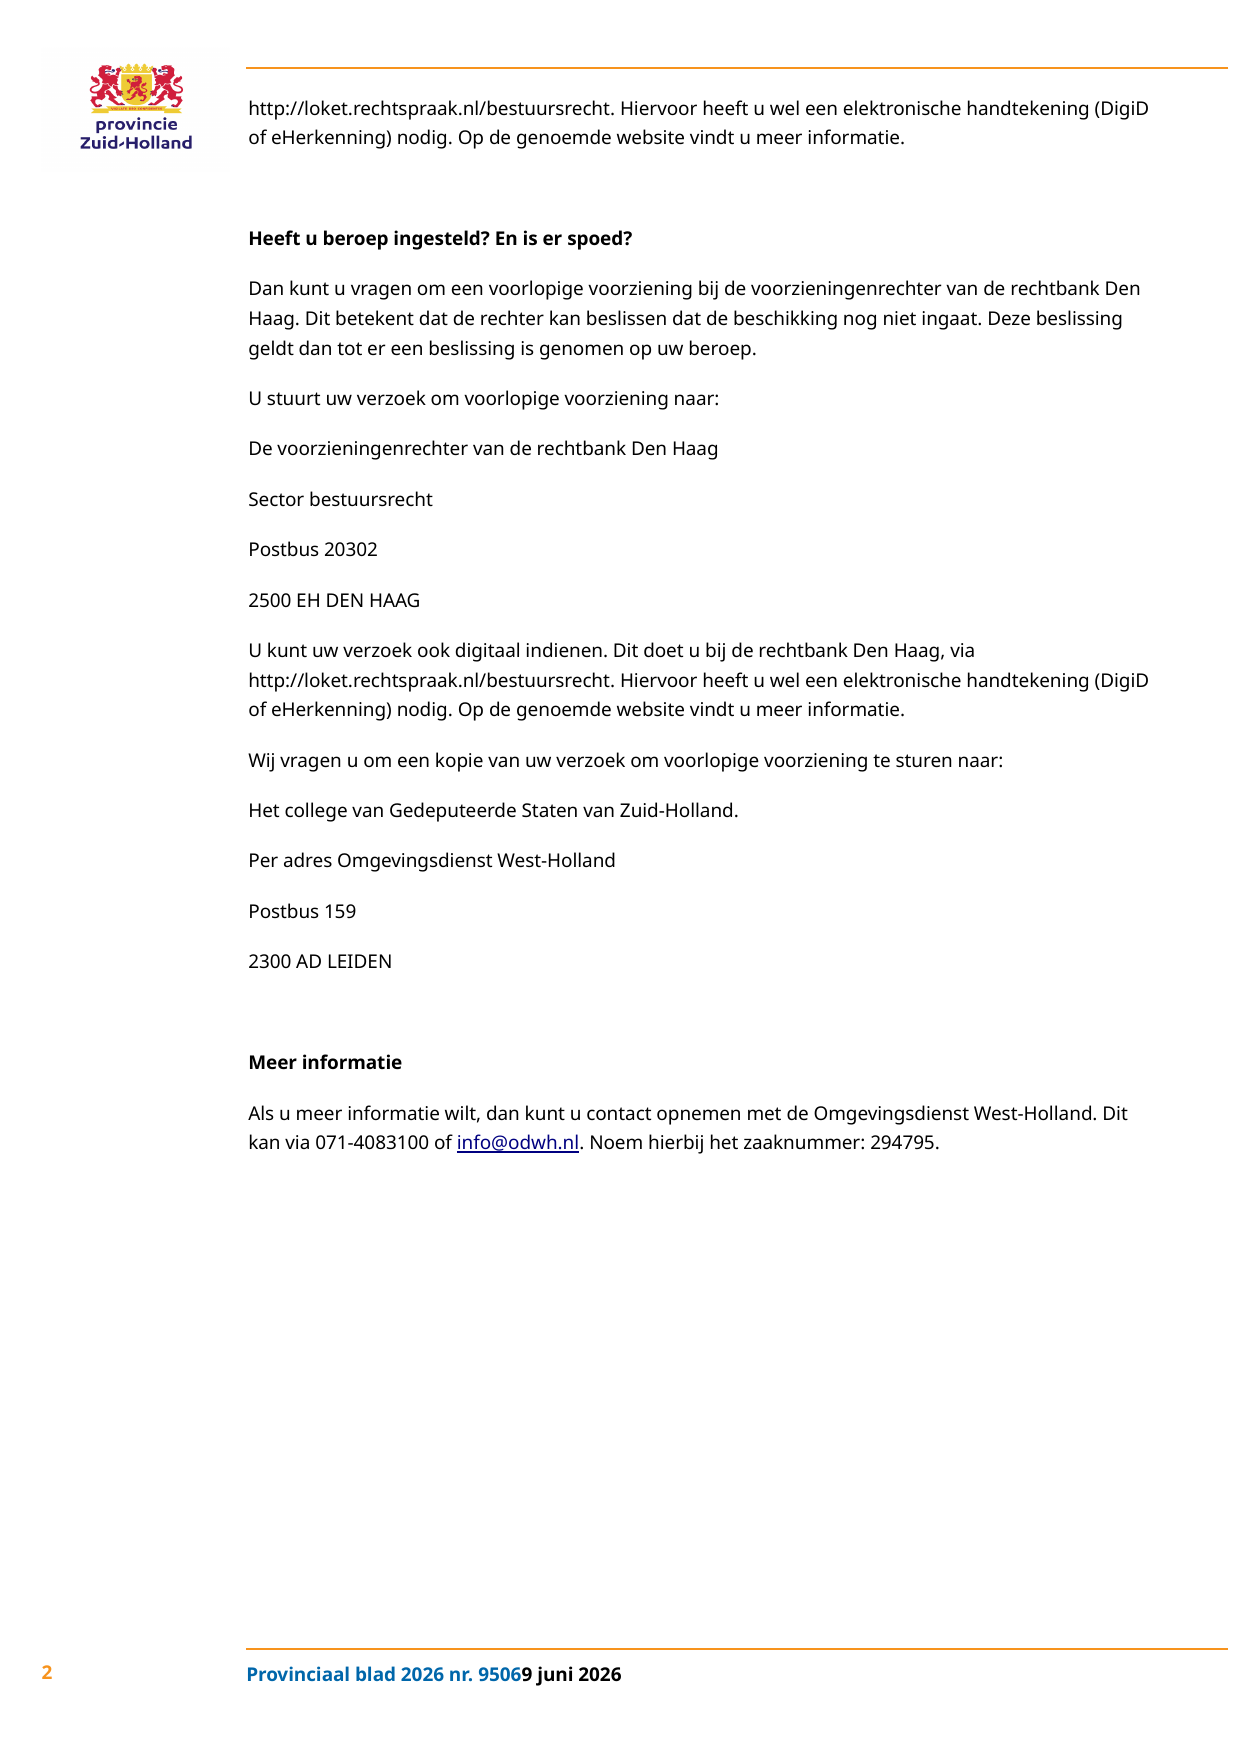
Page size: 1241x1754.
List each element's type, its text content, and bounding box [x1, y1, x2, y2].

text Wij vragen u om een kopie van uw verzoek om voorlopige voorziening te sturen naar: [248, 747, 1152, 773]
text http://loket.rechtspraak.nl/bestuursrecht. Hiervoor heeft u wel een elektronische handtekening (DigiD of eHerkenning) nodig. Op de genoemde website vindt u meer informatie. [248, 95, 1152, 150]
text Als u meer informatie wilt, dan kunt u contact opnemen met de Omgevingsdienst West-Holland. Dit kan via 071-4083100 of info@odwh.nl. Noem hierbij het zaaknummer: 294795. [248, 1100, 1152, 1155]
text Meer informatie [248, 1049, 1152, 1075]
picture [41, 47, 231, 172]
text Dan kunt u vragen om een voorlopige voorziening bij de voorzieningenrechter van de rechtbank Den Haag. Dit betekent dat de rechter kan beslissen dat de beschikking nog niet ingaat. Deze beslissing geldt dan tot er een beslissing is genomen op uw beroep. [248, 276, 1152, 361]
text Het college van Gedeputeerde Staten van Zuid-Holland. [248, 797, 1152, 823]
text 2300 AD LEIDEN [248, 948, 1152, 974]
text Postbus 20302 [248, 536, 1152, 562]
text Postbus 159 [248, 898, 1152, 924]
text Heeft u beroep ingesteld? En is er spoed? [248, 225, 1152, 251]
text Per adres Omgevingsdienst West-Holland [248, 848, 1152, 873]
text U stuurt uw verzoek om voorlopige voorziening naar: [248, 385, 1152, 411]
text 2500 EH DEN HAAG [248, 587, 1152, 613]
text De voorzieningenrechter van de rechtbank Den Haag [248, 436, 1152, 461]
text U kunt uw verzoek ook digitaal indienen. Dit doet u bij de rechtbank Den Haag, via http://loket.rechtspraak.nl/bestuursrecht. Hiervoor heeft u wel een elektronische handtekening (DigiD of eHerkenning) nodig. Op de genoemde website vindt u meer informatie. [248, 637, 1152, 722]
text Sector bestuursrecht [248, 486, 1152, 512]
